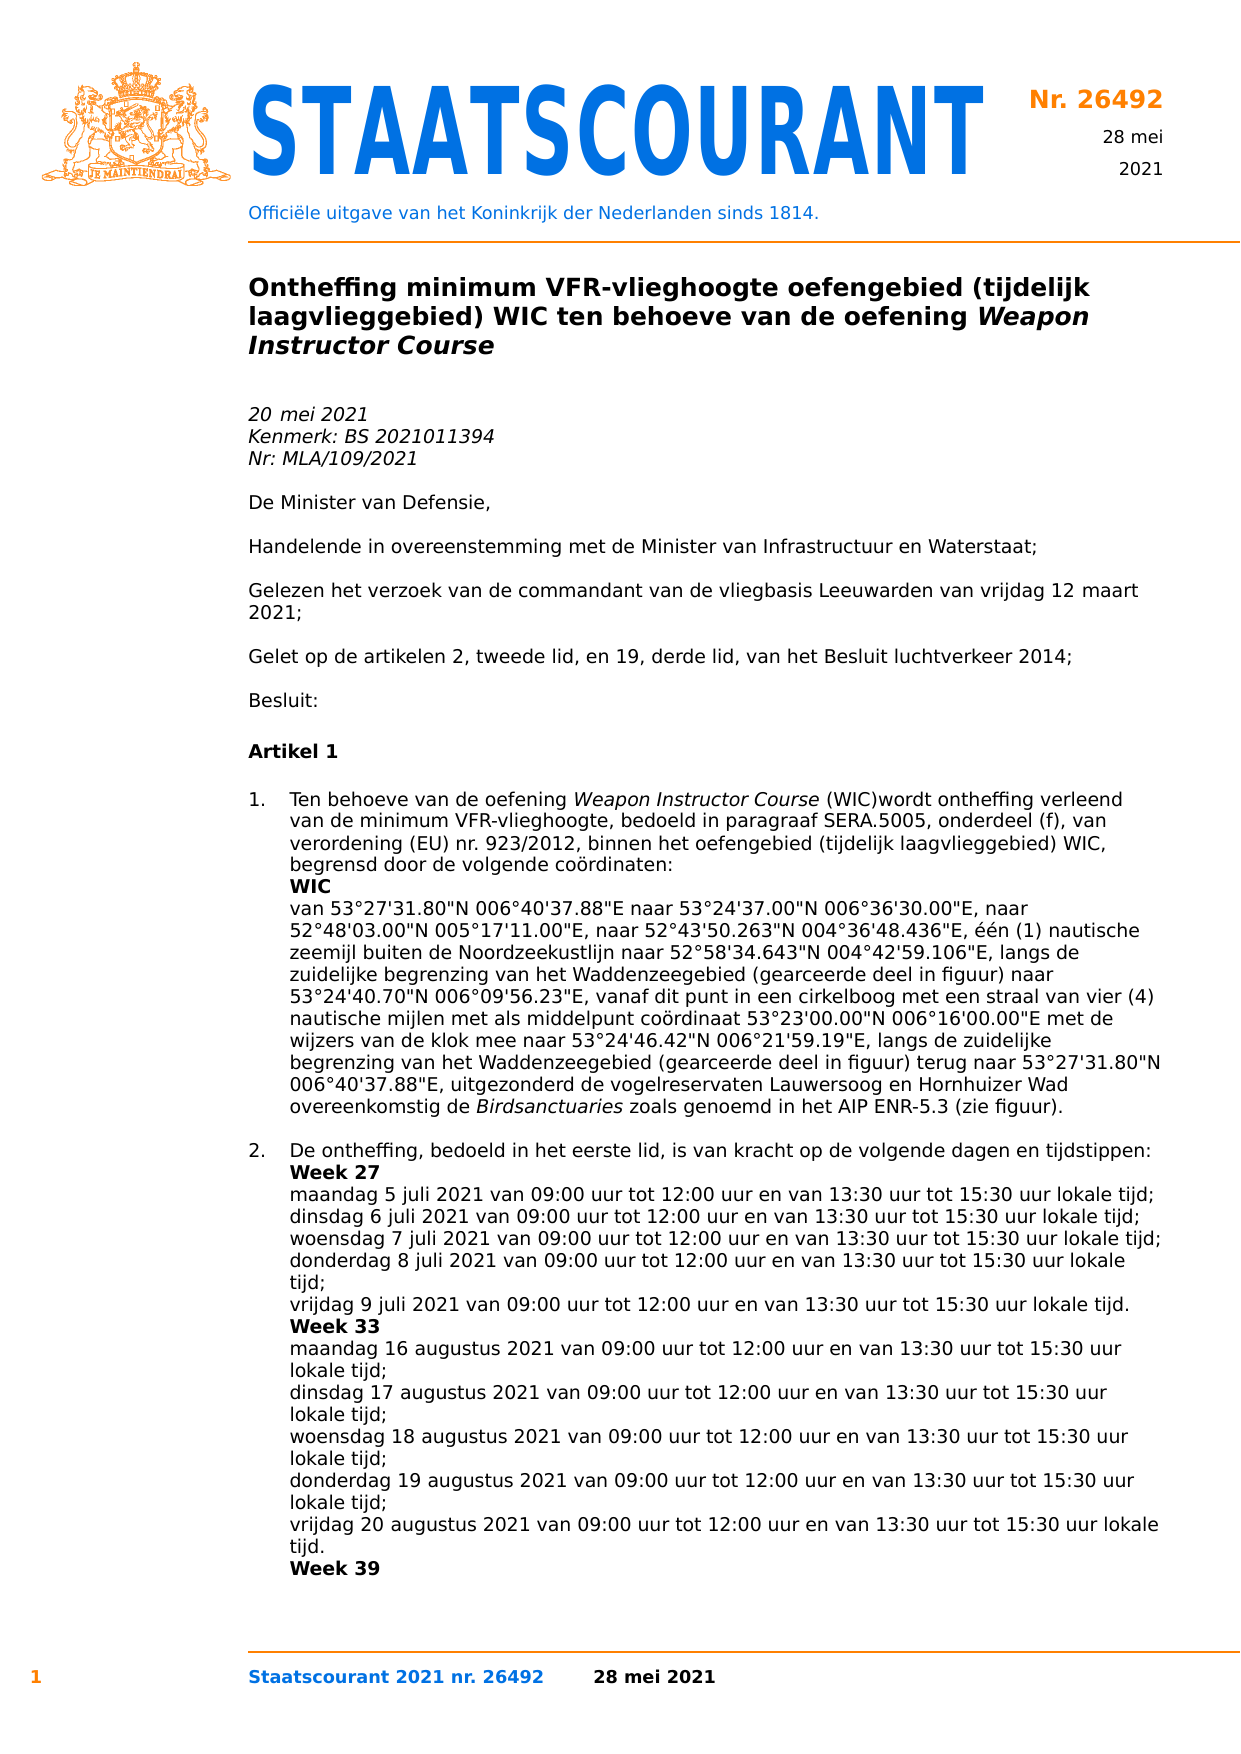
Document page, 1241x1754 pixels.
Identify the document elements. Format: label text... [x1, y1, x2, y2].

table_header Nr. 26492 [998, 62, 1240, 121]
text woensdag 7 juli 2021 van 09:00 uur tot 12:00 uur en van 13:30 uur tot 15:30 uur lokale tijd; [289, 1228, 1163, 1250]
text dinsdag 6 juli 2021 van 09:00 uur tot 12:00 uur en van 13:30 uur tot 15:30 uur lokale tijd; [289, 1206, 1163, 1228]
text dinsdag 17 augustus 2021 van 09:00 uur tot 12:00 uur en van 13:30 uur tot 15:30 uur lokale tijd; [289, 1382, 1163, 1426]
table_cell 2021 [998, 153, 1240, 203]
text Besluit: [248, 689, 1163, 711]
text 20 mei 2021 [248, 404, 1163, 426]
text Gelet op de artikelen 2, tweede lid, en 19, derde lid, van het Besluit luchtverkeer 2014; [248, 646, 1163, 668]
text Kenmerk: BS 2021011394 [248, 426, 1163, 448]
text 52°48'03.00"N 005°17'11.00"E, naar 52°43'50.263"N 004°36'48.436"E, één (1) nautische zeemijl buiten de Noordzeekustlijn naar 52°58'34.643"N 004°42'59.106"E, langs de zuidelijke begrenzing van het Waddenzeegebied (gearceerde deel in figuur) naar 53°24'40.70"N 006°09'56.23"E, vanaf dit punt in een cirkelboog met een straal van vier (4) nautische mijlen met als middelpunt coördinaat 53°23'00.00"N 006°16'00.00"E met de wijzers van de klok mee naar 53°24'46.42"N 006°21'59.19"E, langs de zuidelijke begrenzing van het Waddenzeegebied (gearceerde deel in figuur) terug naar 53°27'31.80"N 006°40'37.88"E, uitgezonderd de vogelreservaten Lauwersoog en Hornhuizer Wad overeenkomstig de Birdsanctuaries zoals genoemd in het AIP ENR-5.3 (zie figuur). [289, 920, 1163, 1118]
text Week 39 [289, 1558, 1163, 1579]
text vrijdag 9 juli 2021 van 09:00 uur tot 12:00 uur en van 13:30 uur tot 15:30 uur lokale tijd. [289, 1294, 1163, 1316]
table_cell Officiële uitgave van het Koninkrijk der Nederlanden sinds 1814. [248, 203, 1240, 241]
picture [41, 62, 231, 186]
text donderdag 19 augustus 2021 van 09:00 uur tot 12:00 uur en van 13:30 uur tot 15:30 uur lokale tijd; [289, 1470, 1163, 1514]
text van 53°27'31.80"N 006°40'37.88"E naar 53°24'37.00"N 006°36'30.00"E, naar [289, 898, 1163, 920]
text Week 33 [289, 1316, 1163, 1338]
subtitle Artikel 1 [248, 741, 1163, 763]
text De Minister van Defensie, [248, 492, 1163, 514]
text woensdag 18 augustus 2021 van 09:00 uur tot 12:00 uur en van 13:30 uur tot 15:30 uur lokale tijd; [289, 1426, 1163, 1470]
text Handelende in overeenstemming met de Minister van Infrastructuur en Waterstaat; [248, 536, 1163, 558]
text Week 27 [289, 1162, 1163, 1184]
text maandag 16 augustus 2021 van 09:00 uur tot 12:00 uur en van 13:30 uur tot 15:30 uur lokale tijd; [289, 1338, 1163, 1382]
subtitle Ontheffing minimum VFR-vlieghoogte oefengebied (tijdelijk laagvlieggebied) WIC ten behoeve van de oefening Weapon Instructor Course [248, 273, 1163, 361]
text donderdag 8 juli 2021 van 09:00 uur tot 12:00 uur en van 13:30 uur tot 15:30 uur lokale tijd; [289, 1250, 1163, 1294]
table_cell 28 mei [998, 121, 1240, 153]
text Nr: MLA/109/2021 [248, 448, 1163, 470]
text 2. De ontheffing, bedoeld in het eerste lid, is van kracht op de volgende dagen en tijdstippen: [248, 1140, 1163, 1162]
text 1. Ten behoeve van de oefening Weapon Instructor Course (WIC)wordt ontheffing verleend van de minimum VFR-vlieghoogte, bedoeld in paragraaf SERA.5005, onderdeel (f), van verordening (EU) nr. 923/2012, binnen het oefengebied (tijdelijk laagvlieggebied) WIC, begrensd door de volgende coördinaten: [248, 788, 1163, 876]
text maandag 5 juli 2021 van 09:00 uur tot 12:00 uur en van 13:30 uur tot 15:30 uur lokale tijd; [289, 1184, 1163, 1206]
text WIC [289, 876, 1163, 898]
text Gelezen het verzoek van de commandant van de vliegbasis Leeuwarden van vrijdag 12 maart 2021; [248, 580, 1163, 624]
table_header [25, 62, 248, 241]
table_header STAATSCOURANT [248, 62, 998, 203]
text vrijdag 20 augustus 2021 van 09:00 uur tot 12:00 uur en van 13:30 uur tot 15:30 uur lokale tijd. [289, 1514, 1163, 1558]
